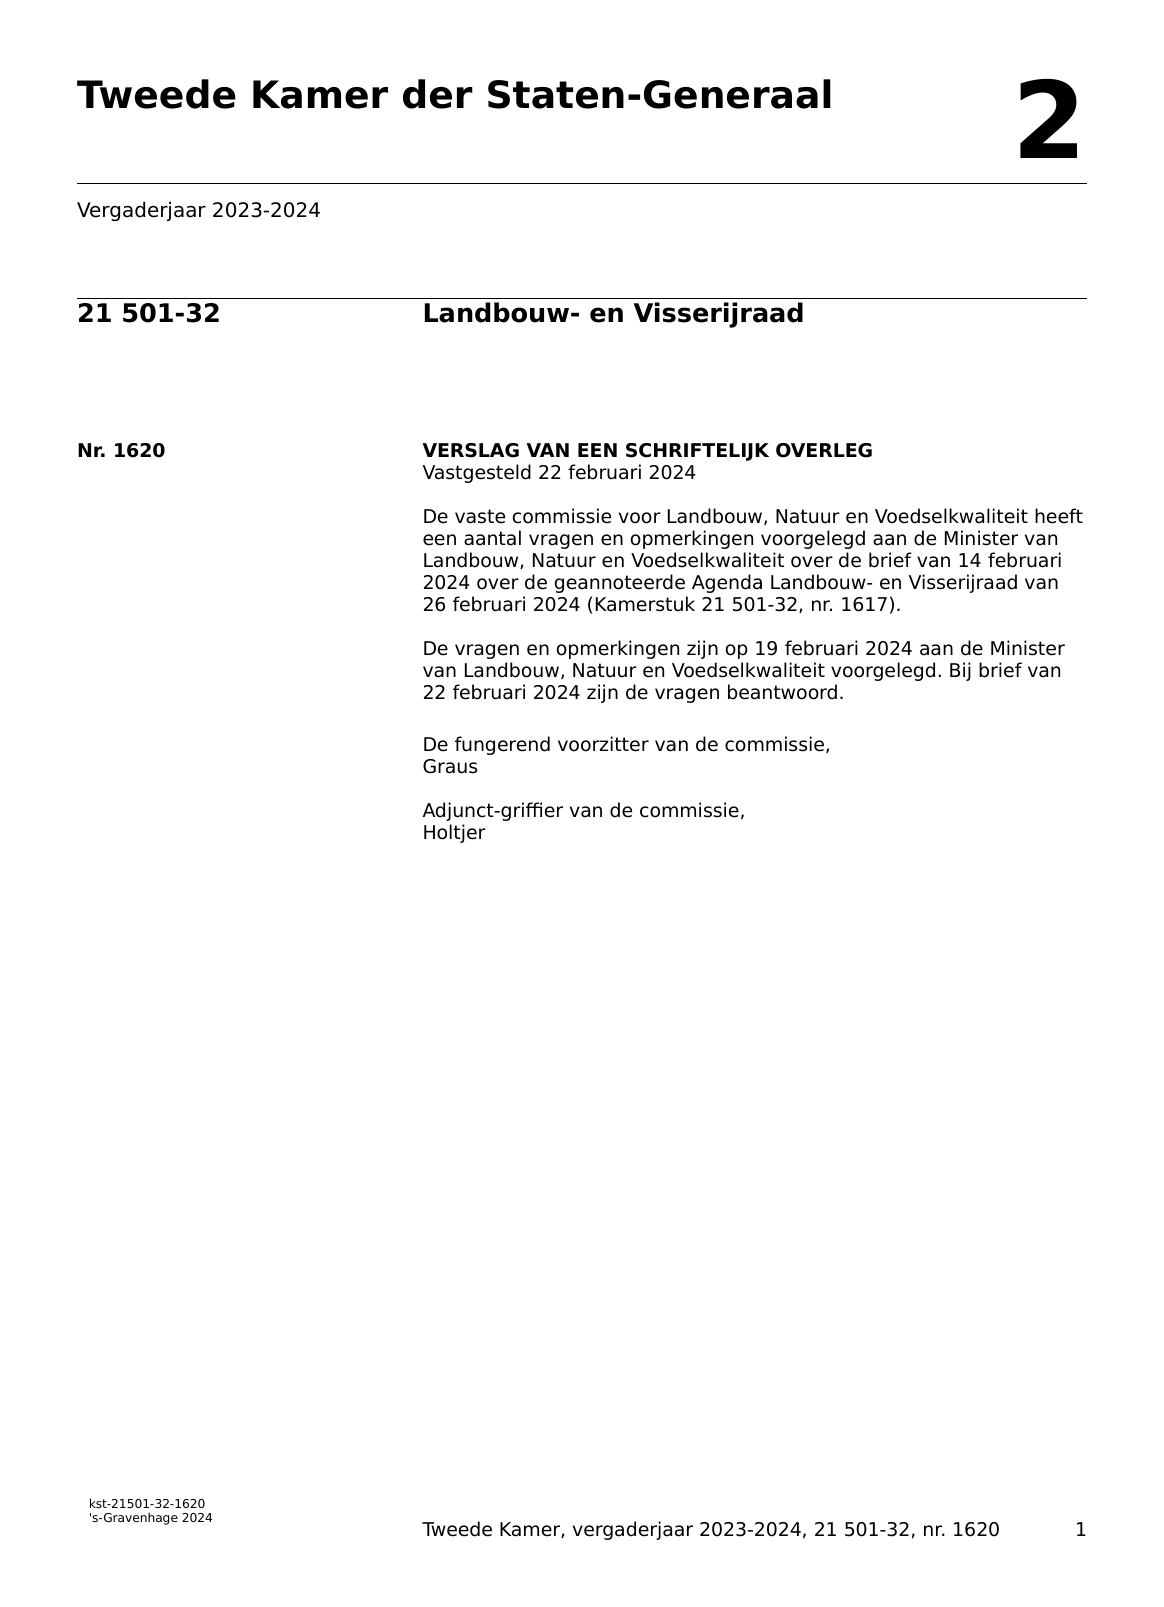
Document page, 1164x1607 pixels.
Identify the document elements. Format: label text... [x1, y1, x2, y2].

text De vragen en opmerkingen zijn op 19 februari 2024 aan de Minister van Landbouw, Natuur en Voedselkwaliteit voorgelegd. Bij brief van 22 februari 2024 zijn de vragen beantwoord. [422, 638, 1087, 704]
text kst-21501-32-1620 [88, 1497, 323, 1511]
subtitle 21 501-32 Landbouw- en Visserijraad [77, 299, 1087, 329]
table_cell Vergaderjaar 2023-2024 [77, 184, 1087, 298]
text 's-Gravenhage 2024 [88, 1511, 323, 1525]
text De vaste commissie voor Landbouw, Natuur en Voedselkwaliteit heeft een aantal vragen en opmerkingen voorgelegd aan de Minister van Landbouw, Natuur en Voedselkwaliteit over de brief van 14 februari 2024 over de geannoteerde Agenda Landbouw- en Visserijraad van 26 februari 2024 (Kamerstuk 21 501-32, nr. 1617). [422, 506, 1087, 616]
text De fungerend voorzitter van de commissie, Graus [422, 734, 1087, 778]
table_header Tweede Kamer der Staten-Generaal [77, 59, 886, 183]
subtitle Nr. 1620 VERSLAG VAN EEN SCHRIFTELIJK OVERLEG [77, 440, 1087, 462]
text Adjunct-griffier van de commissie, Holtjer [422, 800, 1087, 844]
table_header 2 [886, 59, 1087, 183]
text Vastgesteld 22 februari 2024 [422, 462, 1087, 484]
